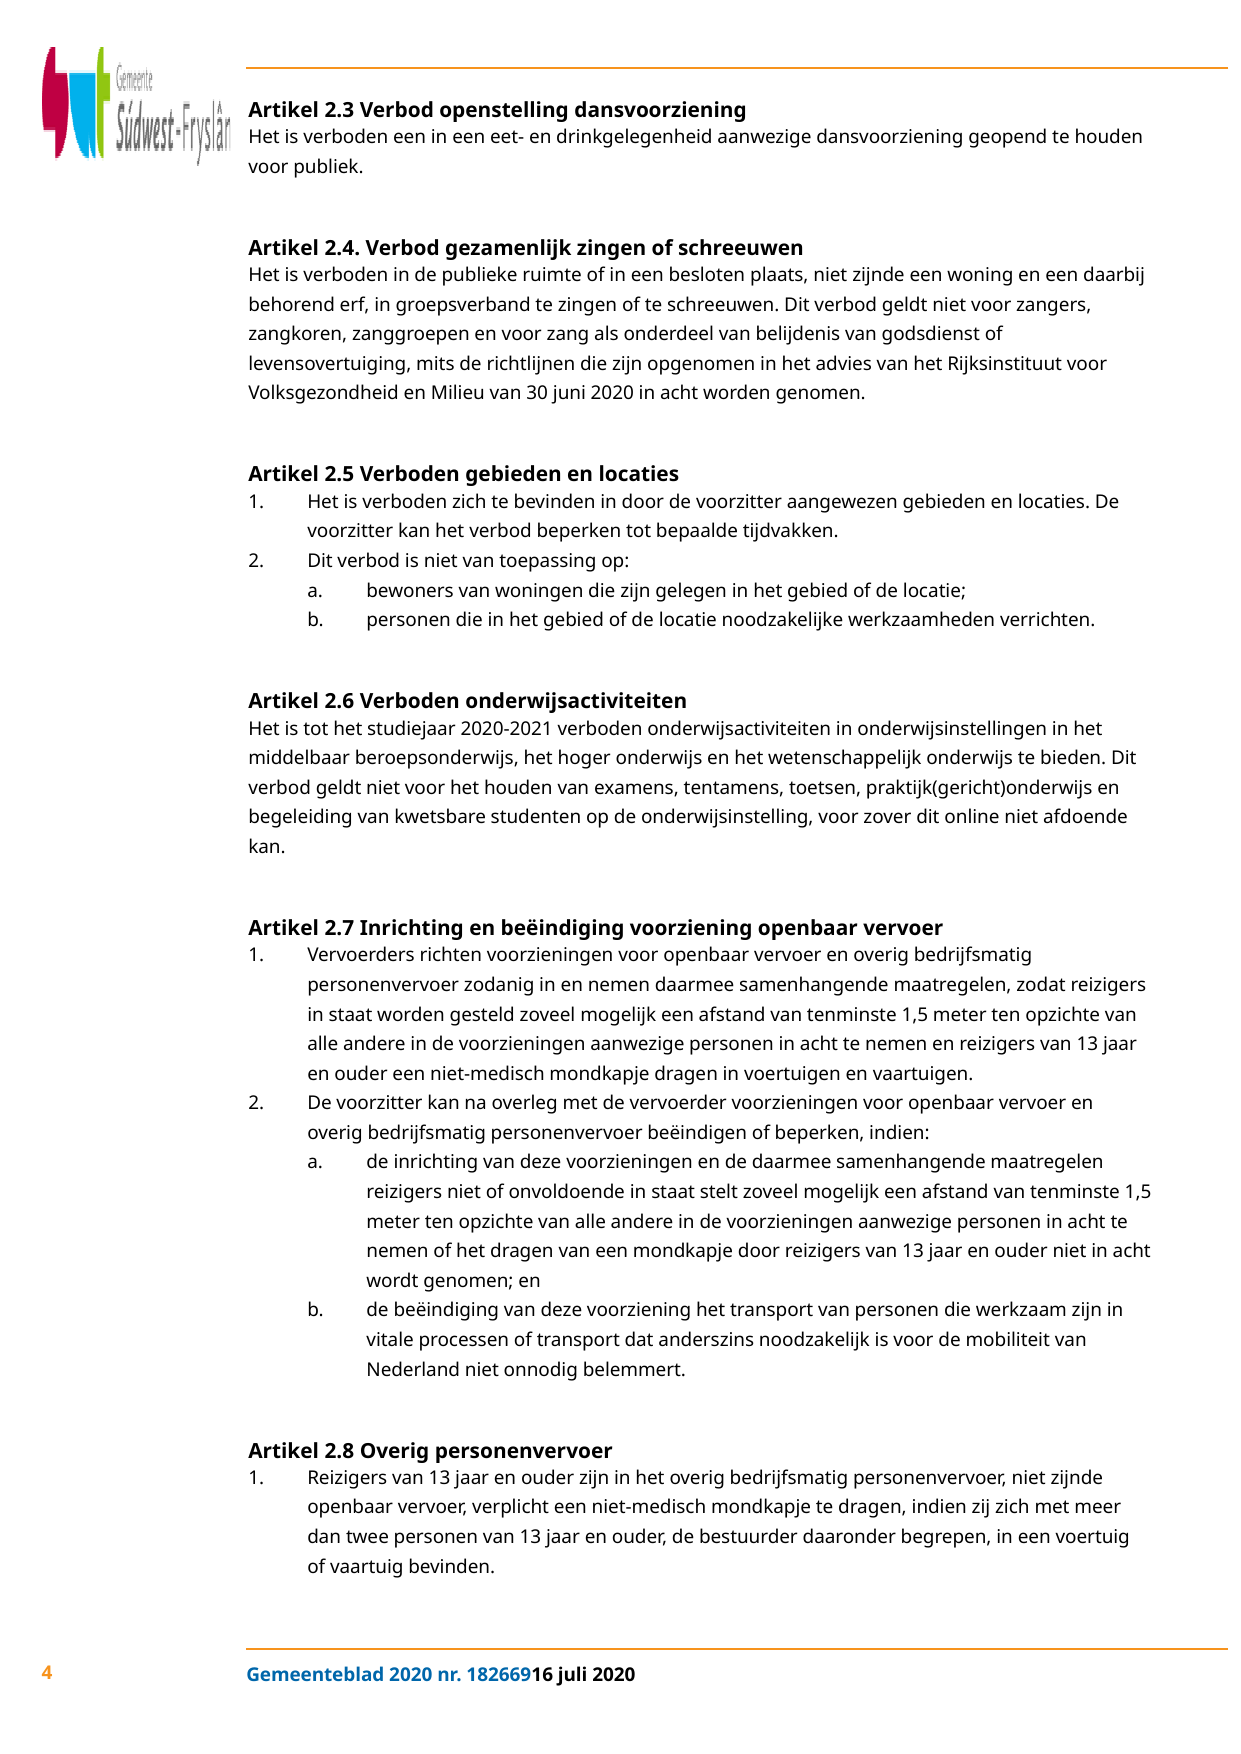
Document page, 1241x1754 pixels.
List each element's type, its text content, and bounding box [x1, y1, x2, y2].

text Artikel 2.5 Verboden gebieden en locaties [248, 459, 1152, 488]
text Artikel 2.7 Inrichting en beëindiging voorziening openbaar vervoer [248, 913, 1152, 942]
list Dit verbod is niet van toepassing op: [248, 547, 1152, 573]
list De voorzitter kan na overleg met de vervoerder voorzieningen voor openbaar vervoer en overig bedrijfsmatig personenvervoer beëindigen of beperken, indien: [248, 1089, 1152, 1145]
text Het is tot het studiejaar 2020-2021 verboden onderwijsactiviteiten in onderwijsinstellingen in het middelbaar beroepsonderwijs, het hoger onderwijs en het wetenschappelijk onderwijs te bieden. Dit verbod geldt niet voor het houden van examens, tentamens, toetsen, praktijk(gericht)onderwijs en begeleiding van kwetsbare studenten op de onderwijsinstelling, voor zover dit online niet afdoende kan. [248, 715, 1152, 859]
list de beëindiging van deze voorziening het transport van personen die werkzaam zijn in vitale processen of transport dat anderszins noodzakelijk is voor de mobiliteit van Nederland niet onnodig belemmert. [307, 1297, 1152, 1381]
list personen die in het gebied of de locatie noodzakelijke werkzaamheden verrichten. [307, 606, 1152, 632]
list bewoners van woningen die zijn gelegen in het gebied of de locatie; [307, 577, 1152, 602]
text Het is verboden een in een eet- en drinkgelegenheid aanwezige dansvoorziening geopend te houden voor publiek. [248, 123, 1152, 178]
text Het is verboden in de publieke ruimte of in een besloten plaats, niet zijnde een woning en een daarbij behorend erf, in groepsverband te zingen of te schreeuwen. Dit verbod geldt niet voor zangers, zangkoren, zanggroepen en voor zang als onderdeel van belijdenis van godsdienst of levensovertuiging, mits de richtlijnen die zijn opgenomen in het advies van het Rijksinstituut voor Volksgezondheid en Milieu van 30 juni 2020 in acht worden genomen. [248, 261, 1152, 405]
text Artikel 2.4. Verbod gezamenlijk zingen of schreeuwen [248, 233, 1152, 261]
list de inrichting van deze voorzieningen en de daarmee samenhangende maatregelen reizigers niet of onvoldoende in staat stelt zoveel mogelijk een afstand van tenminste 1,5 meter ten opzichte van alle andere in de voorzieningen aanwezige personen in acht te nemen of het dragen van een mondkapje door reizigers van 13 jaar en ouder niet in acht wordt genomen; en [307, 1149, 1152, 1293]
list Vervoerders richten voorzieningen voor openbaar vervoer en overig bedrijfsmatig personenvervoer zodanig in en nemen daarmee samenhangende maatregelen, zodat reizigers in staat worden gesteld zoveel mogelijk een afstand van tenminste 1,5 meter ten opzichte van alle andere in de voorzieningen aanwezige personen in acht te nemen en reizigers van 13 jaar en ouder een niet-medisch mondkapje dragen in voertuigen en vaartuigen. [248, 942, 1152, 1086]
list Reizigers van 13 jaar en ouder zijn in het overig bedrijfsmatig personenvervoer, niet zijnde openbaar vervoer, verplicht een niet-medisch mondkapje te dragen, indien zij zich met meer dan twee personen van 13 jaar en ouder, de bestuurder daaronder begrepen, in een voertuig of vaartuig bevinden. [248, 1464, 1152, 1579]
picture [41, 47, 231, 172]
text Artikel 2.3 Verbod openstelling dansvoorziening [248, 95, 1152, 123]
list Het is verboden zich te bevinden in door de voorzitter aangewezen gebieden en locaties. De voorzitter kan het verbod beperken tot bepaalde tijdvakken. [248, 488, 1152, 543]
text Artikel 2.8 Overig personenvervoer [248, 1436, 1152, 1464]
text Artikel 2.6 Verboden onderwijsactiviteiten [248, 686, 1152, 715]
